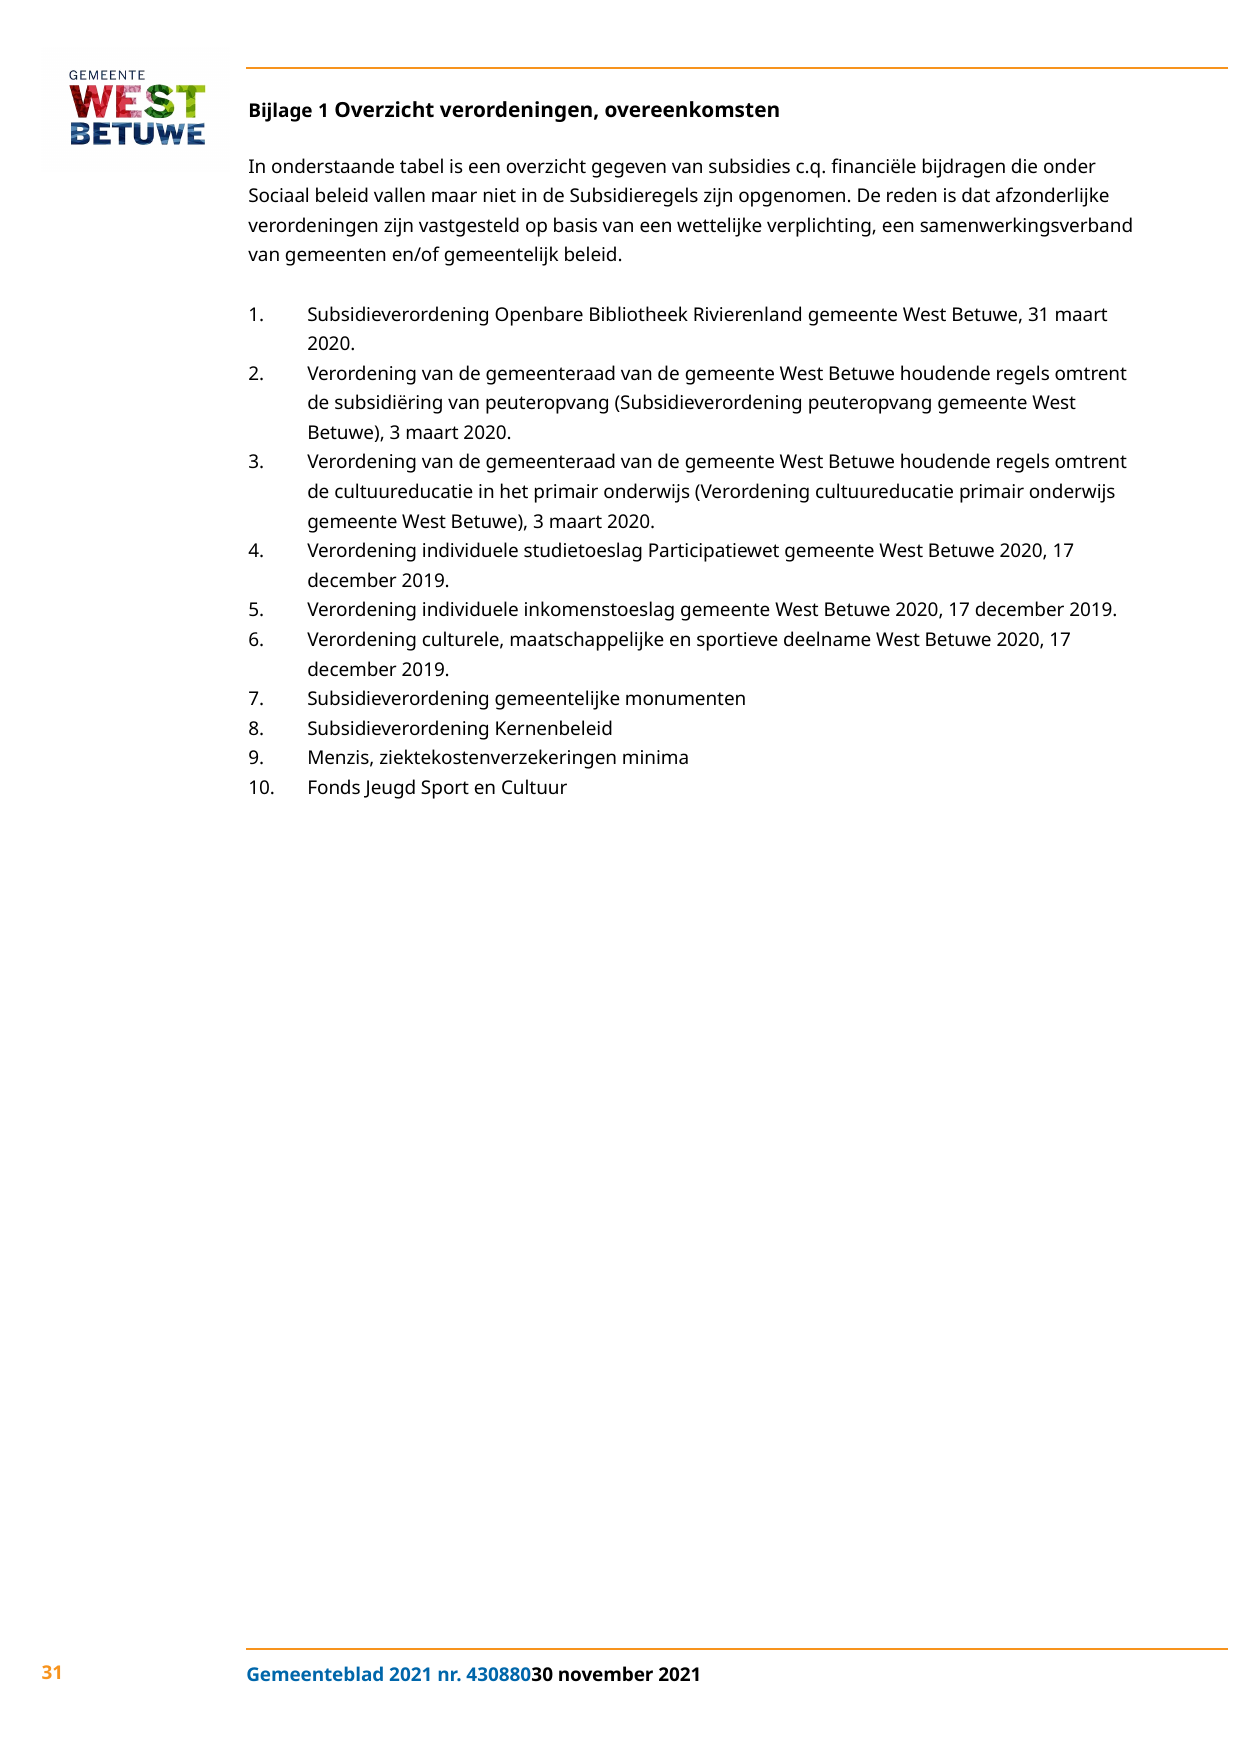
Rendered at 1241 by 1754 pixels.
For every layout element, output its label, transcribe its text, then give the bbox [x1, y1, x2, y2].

list Subsidieverordening gemeentelijke monumenten [248, 685, 1152, 711]
list Subsidieverordening Openbare Bibliotheek Rivierenland gemeente West Betuwe, 31 maart 2020. [248, 301, 1152, 356]
list Verordening van de gemeenteraad van de gemeente West Betuwe houdende regels omtrent de subsidiëring van peuteropvang (Subsidieverordening peuteropvang gemeente West Betuwe), 3 maart 2020. [248, 360, 1152, 445]
list Verordening van de gemeenteraad van de gemeente West Betuwe houdende regels omtrent de cultuureducatie in het primair onderwijs (Verordening cultuureducatie primair onderwijs gemeente West Betuwe), 3 maart 2020. [248, 449, 1152, 534]
list Verordening individuele inkomenstoeslag gemeente West Betuwe 2020, 17 december 2019. [248, 597, 1152, 622]
text Bijlage 1 Overzicht verordeningen, overeenkomsten [248, 95, 1152, 123]
list Fonds Jeugd Sport en Cultuur [248, 774, 1152, 800]
list Subsidieverordening Kernenbeleid [248, 715, 1152, 741]
text In onderstaande tabel is een overzicht gegeven van subsidies c.q. financiële bijdragen die onder Sociaal beleid vallen maar niet in de Subsidieregels zijn opgenomen. De reden is dat afzonderlijke verordeningen zijn vastgesteld op basis van een wettelijke verplichting, een samenwerkingsverband van gemeenten en/of gemeentelijk beleid. [248, 153, 1152, 267]
list Verordening individuele studietoeslag Participatiewet gemeente West Betuwe 2020, 17 december 2019. [248, 537, 1152, 593]
picture [41, 47, 231, 172]
list Verordening culturele, maatschappelijke en sportieve deelname West Betuwe 2020, 17 december 2019. [248, 626, 1152, 682]
list Menzis, ziektekostenverzekeringen minima [248, 744, 1152, 770]
